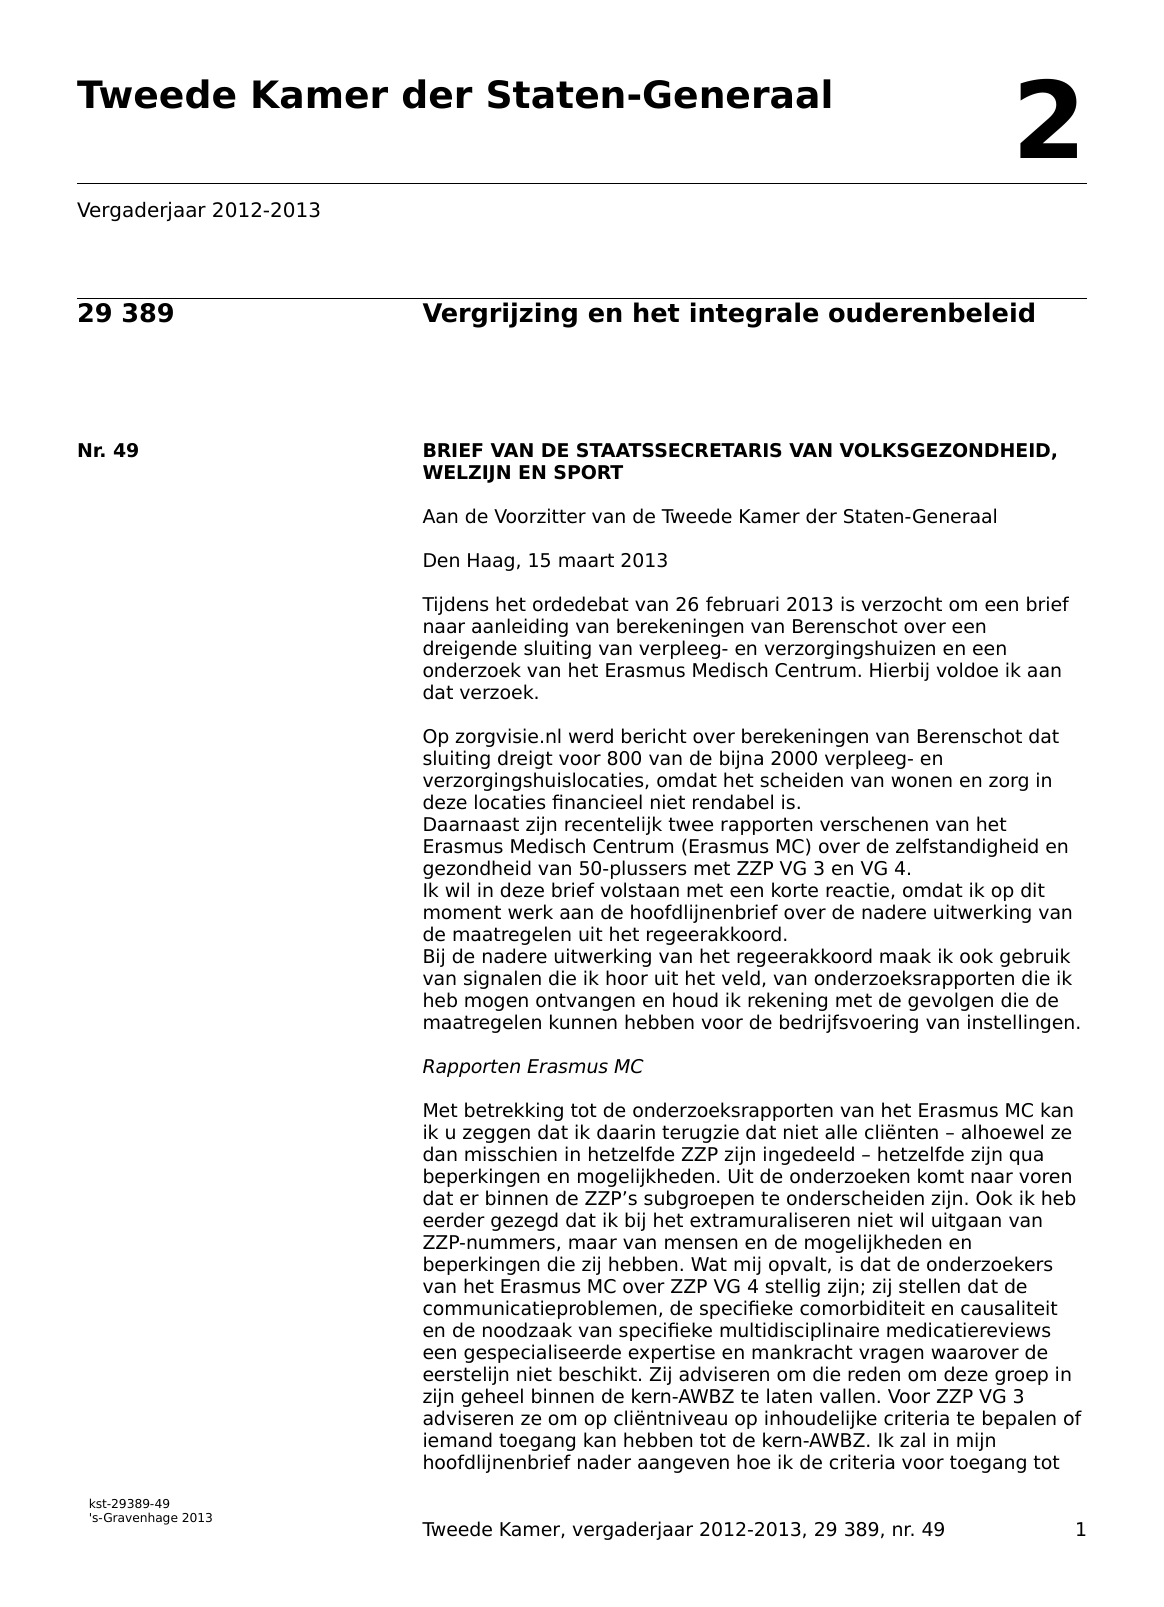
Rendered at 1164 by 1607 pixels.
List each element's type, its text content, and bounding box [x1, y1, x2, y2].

text Ik wil in deze brief volstaan met een korte reactie, omdat ik op dit moment werk aan de hoofdlijnenbrief over de nadere uitwerking van de maatregelen uit het regeerakkoord. [422, 880, 1087, 946]
table_header Tweede Kamer der Staten-Generaal [77, 59, 886, 183]
text Tijdens het ordedebat van 26 februari 2013 is verzocht om een brief naar aanleiding van berekeningen van Berenschot over een dreigende sluiting van verpleeg- en verzorgingshuizen en een onderzoek van het Erasmus Medisch Centrum. Hierbij voldoe ik aan dat verzoek. [422, 594, 1087, 704]
text Bij de nadere uitwerking van het regeerakkoord maak ik ook gebruik van signalen die ik hoor uit het veld, van onderzoeksrapporten die ik heb mogen ontvangen en houd ik rekening met de gevolgen die de maatregelen kunnen hebben voor de bedrijfsvoering van instellingen. [422, 946, 1087, 1034]
text Op zorgvisie.nl werd bericht over berekeningen van Berenschot dat sluiting dreigt voor 800 van de bijna 2000 verpleeg- en verzorgingshuislocaties, omdat het scheiden van wonen en zorg in deze locaties financieel niet rendabel is. [422, 726, 1087, 814]
text Met betrekking tot de onderzoeksrapporten van het Erasmus MC kan ik u zeggen dat ik daarin terugzie dat niet alle cliënten – alhoewel ze dan misschien in hetzelfde ZZP zijn ingedeeld – hetzelfde zijn qua beperkingen en mogelijkheden. Uit de onderzoeken komt naar voren dat er binnen de ZZP’s subgroepen te onderscheiden zijn. Ook ik heb eerder gezegd dat ik bij het extramuraliseren niet wil uitgaan van ZZP-nummers, maar van mensen en de mogelijkheden en beperkingen die zij hebben. Wat mij opvalt, is dat de onderzoekers van het Erasmus MC over ZZP VG 4 stellig zijn; zij stellen dat de communicatieproblemen, de specifieke comorbiditeit en causaliteit en de noodzaak van specifieke multidisciplinaire medicatiereviews een gespecialiseerde expertise en mankracht vragen waarover de eerstelijn niet beschikt. Zij adviseren om die reden om deze groep in zijn geheel binnen de kern-AWBZ te laten vallen. Voor ZZP VG 3 adviseren ze om op cliëntniveau op inhoudelijke criteria te bepalen of iemand toegang kan hebben tot de kern-AWBZ. Ik zal in mijn hoofdlijnenbrief nader aangeven hoe ik de criteria voor toegang tot [422, 1100, 1087, 1474]
text Den Haag, 15 maart 2013 [422, 550, 1087, 572]
subtitle 29 389 Vergrijzing en het integrale ouderenbeleid [77, 299, 1087, 329]
text Daarnaast zijn recentelijk twee rapporten verschenen van het Erasmus Medisch Centrum (Erasmus MC) over de zelfstandigheid en gezondheid van 50-plussers met ZZP VG 3 en VG 4. [422, 814, 1087, 880]
text kst-29389-49 [88, 1497, 323, 1511]
text Aan de Voorzitter van de Tweede Kamer der Staten-Generaal [422, 506, 1087, 528]
subtitle Rapporten Erasmus MC [422, 1056, 1087, 1078]
text 's-Gravenhage 2013 [88, 1511, 323, 1525]
subtitle Nr. 49 BRIEF VAN DE STAATSSECRETARIS VAN VOLKSGEZONDHEID, WELZIJN EN SPORT [77, 440, 1087, 484]
table_cell Vergaderjaar 2012-2013 [77, 184, 1087, 298]
table_header 2 [886, 59, 1087, 183]
